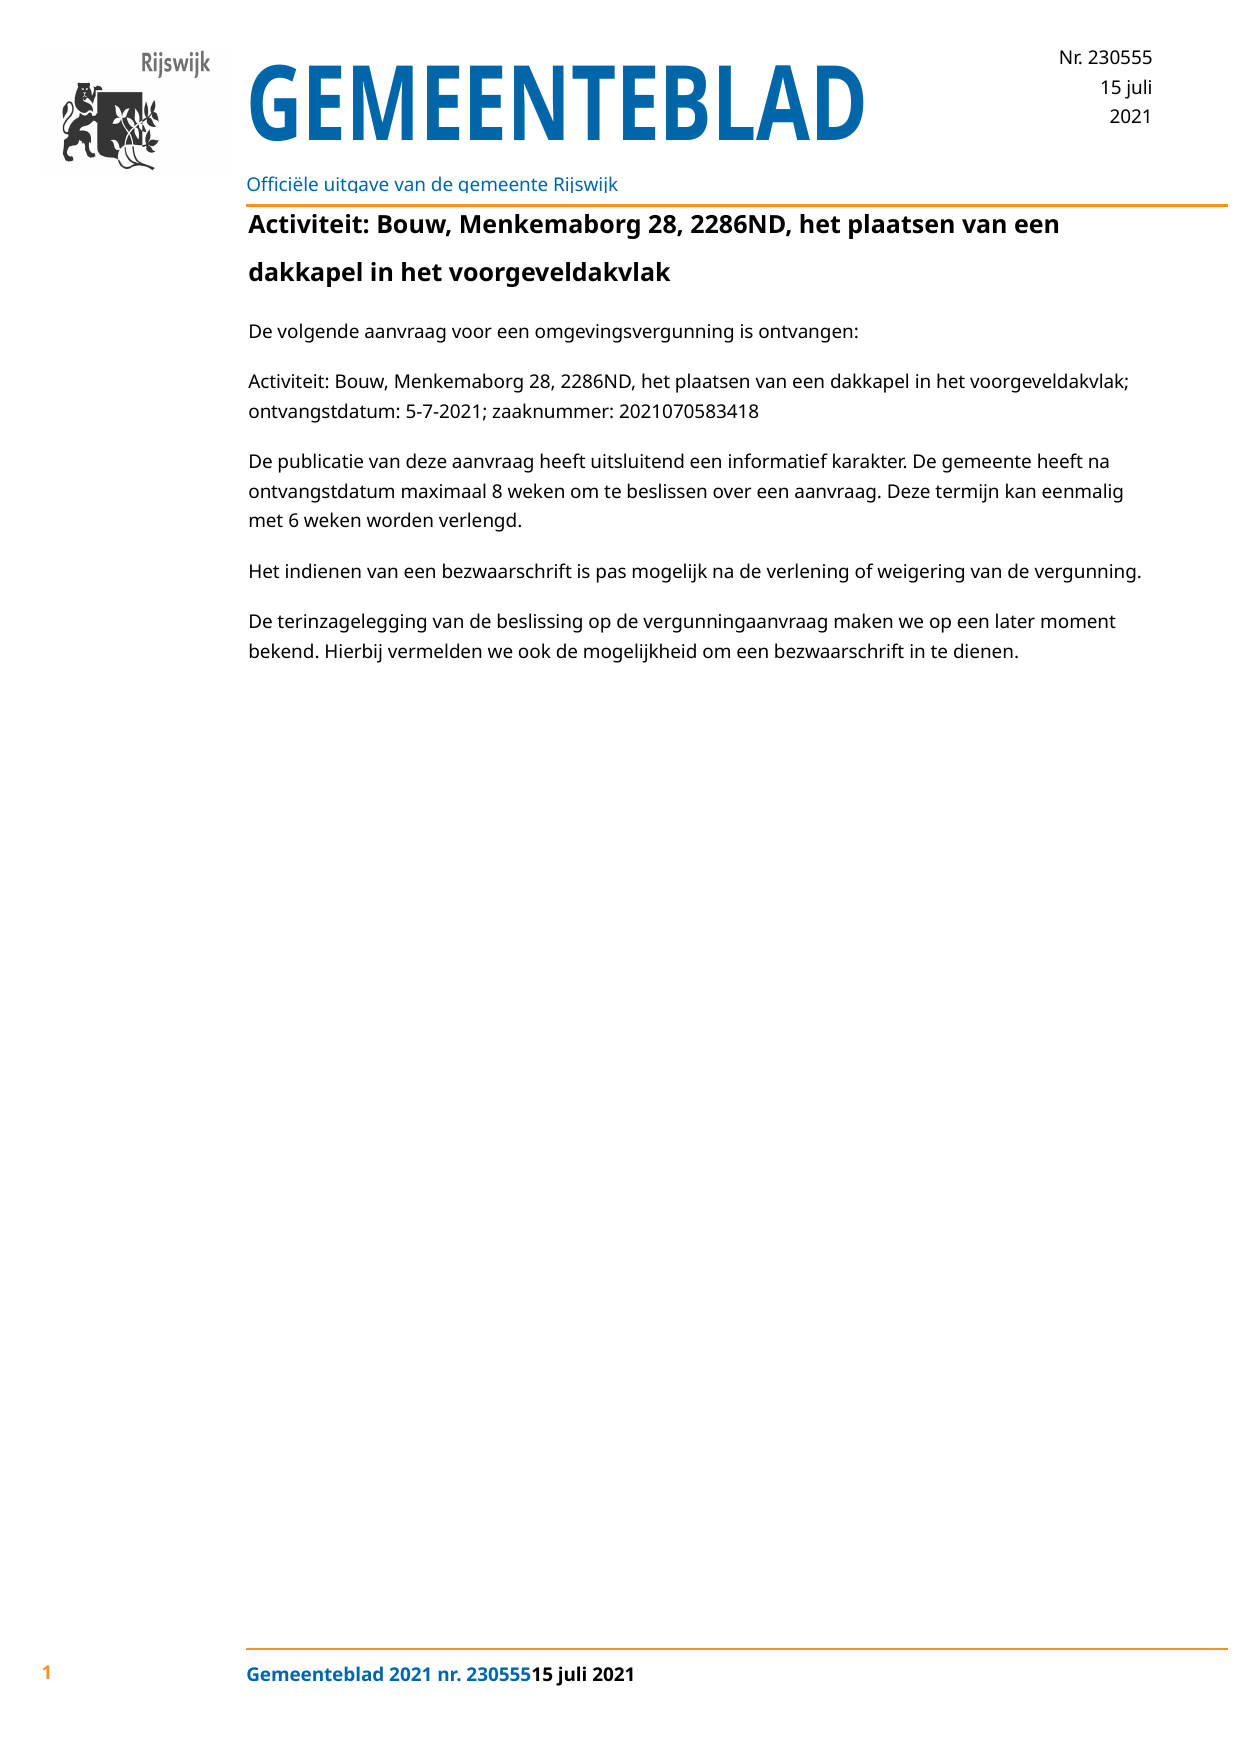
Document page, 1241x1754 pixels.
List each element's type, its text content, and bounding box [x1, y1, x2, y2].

text De volgende aanvraag voor een omgevingsvergunning is ontvangen: [248, 318, 1152, 344]
text Activiteit: Bouw, Menkemaborg 28, 2286ND, het plaatsen van een dakkapel in het voorgeveldakvlak [248, 207, 1152, 288]
picture [41, 47, 231, 172]
text Het indienen van een bezwaarschrift is pas mogelijk na de verlening of weigering van de vergunning. [248, 558, 1152, 584]
text De terinzagelegging van de beslissing op de vergunningaanvraag maken we op een later moment bekend. Hierbij vermelden we ook de mogelijkheid om een bezwaarschrift in te dienen. [248, 608, 1152, 664]
text De publicatie van deze aanvraag heeft uitsluitend een informatief karakter. De gemeente heeft na ontvangstdatum maximaal 8 weken om te beslissen over een aanvraag. Deze termijn kan eenmalig met 6 weken worden verlengd. [248, 448, 1152, 533]
text Activiteit: Bouw, Menkemaborg 28, 2286ND, het plaatsen van een dakkapel in het voorgeveldakvlak; ontvangstdatum: 5-7-2021; zaaknummer: 2021070583418 [248, 368, 1152, 424]
